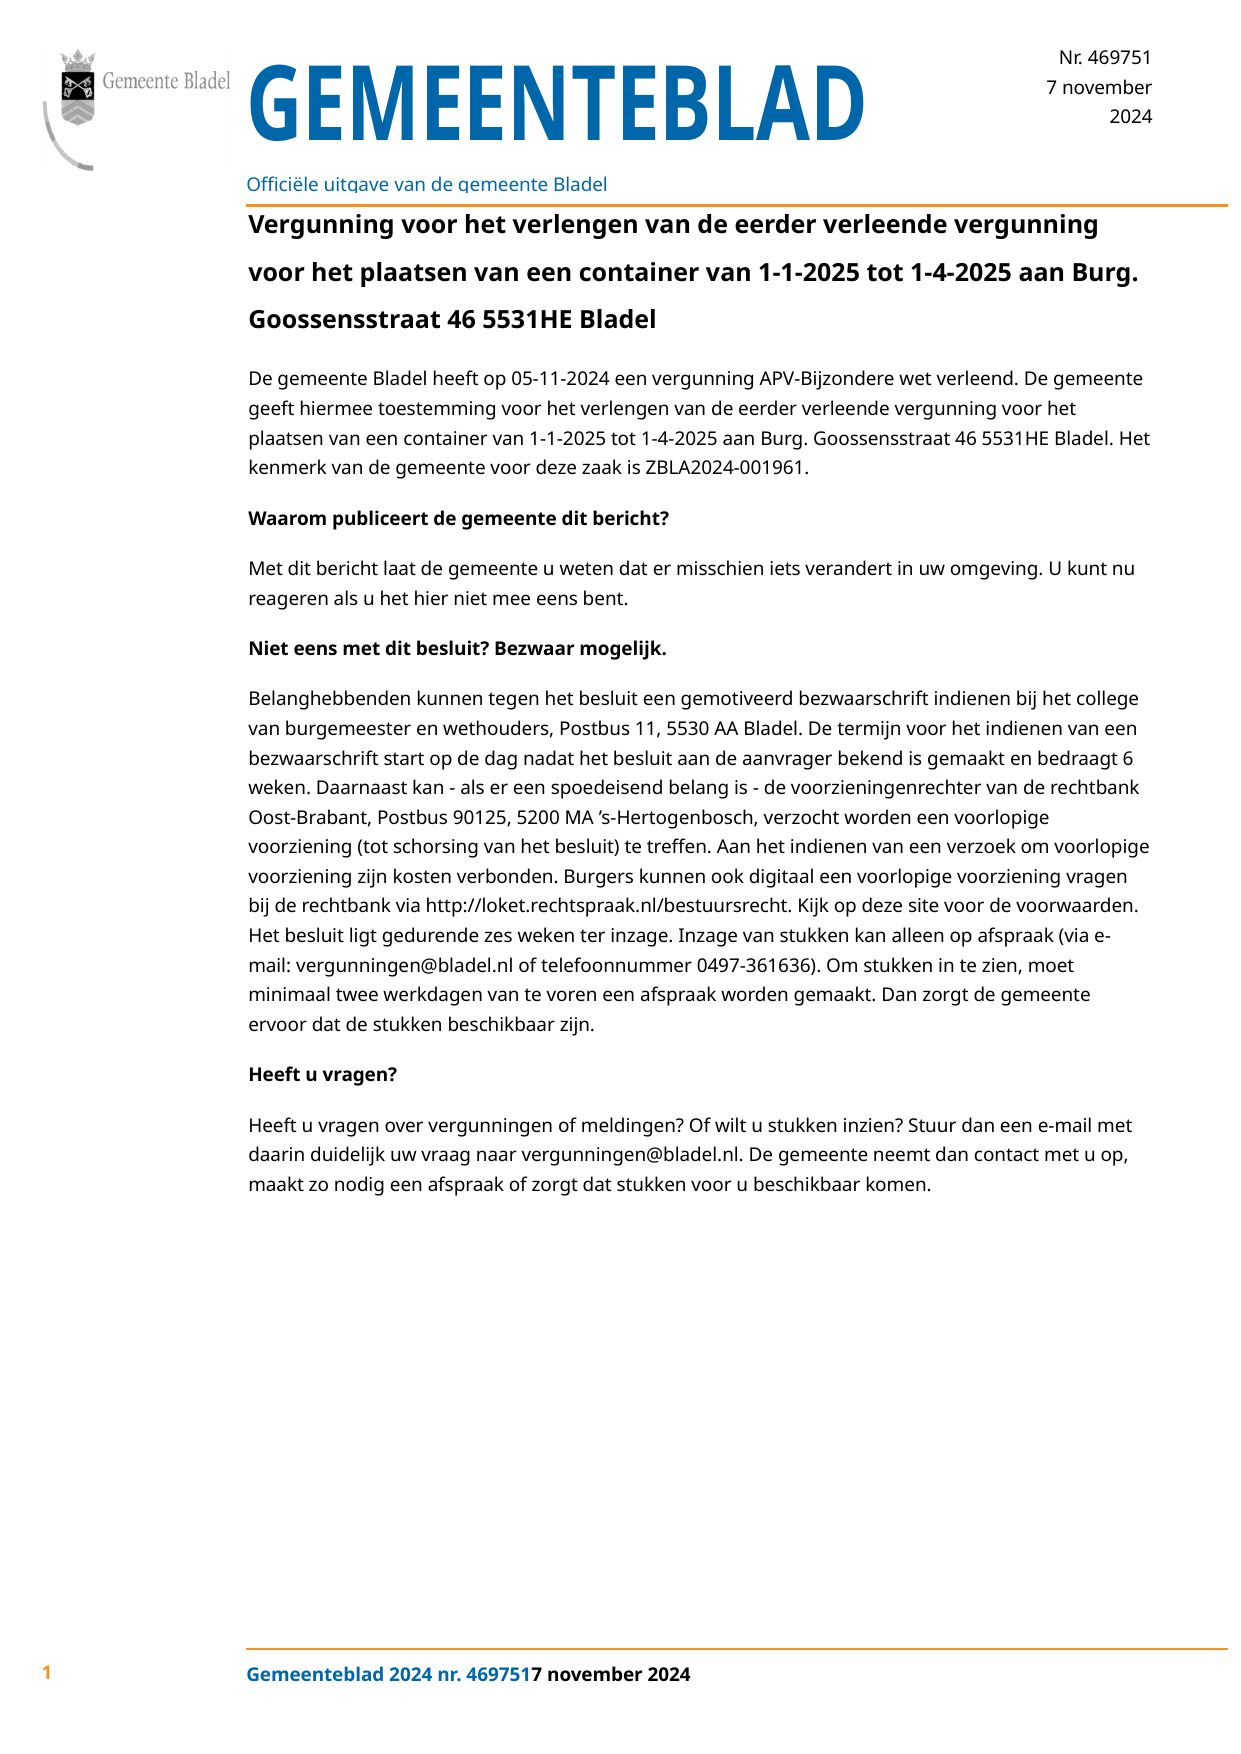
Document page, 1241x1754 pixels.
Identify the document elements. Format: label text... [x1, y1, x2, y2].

text Belanghebbenden kunnen tegen het besluit een gemotiveerd bezwaarschrift indienen bij het college van burgemeester en wethouders, Postbus 11, 5530 AA Bladel. De termijn voor het indienen van een bezwaarschrift start op de dag nadat het besluit aan de aanvrager bekend is gemaakt en bedraagt 6 weken. Daarnaast kan - als er een spoedeisend belang is - de voorzieningenrechter van de rechtbank Oost-Brabant, Postbus 90125, 5200 MA ’s-Hertogenbosch, verzocht worden een voorlopige voorziening (tot schorsing van het besluit) te treffen. Aan het indienen van een verzoek om voorlopige voorziening zijn kosten verbonden. Burgers kunnen ook digitaal een voorlopige voorziening vragen bij de rechtbank via http://loket.rechtspraak.nl/bestuursrecht. Kijk op deze site voor de voorwaarden. Het besluit ligt gedurende zes weken ter inzage. Inzage van stukken kan alleen op afspraak (via e-mail: vergunningen@bladel.nl of telefoonnummer 0497-361636). Om stukken in te zien, moet minimaal twee werkdagen van te voren een afspraak worden gemaakt. Dan zorgt de gemeente ervoor dat de stukken beschikbaar zijn. [248, 686, 1152, 1037]
text Waarom publiceert de gemeente dit bericht? [248, 505, 1152, 530]
text Heeft u vragen? [248, 1061, 1152, 1087]
picture [41, 47, 231, 172]
text Met dit bericht laat de gemeente u weten dat er misschien iets verandert in uw omgeving. U kunt nu reageren als u het hier niet mee eens bent. [248, 555, 1152, 610]
text De gemeente Bladel heeft op 05-11-2024 een vergunning APV-Bijzondere wet verleend. De gemeente geeft hiermee toestemming voor het verlengen van de eerder verleende vergunning voor het plaatsen van een container van 1-1-2025 tot 1-4-2025 aan Burg. Goossensstraat 46 5531HE Bladel. Het kenmerk van de gemeente voor deze zaak is ZBLA2024-001961. [248, 366, 1152, 480]
text Heeft u vragen over vergunningen of meldingen? Of wilt u stukken inzien? Stuur dan een e-mail met daarin duidelijk uw vraag naar vergunningen@bladel.nl. De gemeente neemt dan contact met u op, maakt zo nodig een afspraak of zorgt dat stukken voor u beschikbaar komen. [248, 1112, 1152, 1197]
text Niet eens met dit besluit? Bezwaar mogelijk. [248, 635, 1152, 661]
text Vergunning voor het verlengen van de eerder verleende vergunning voor het plaatsen van een container van 1-1-2025 tot 1-4-2025 aan Burg. Goossensstraat 46 5531HE Bladel [248, 207, 1152, 336]
